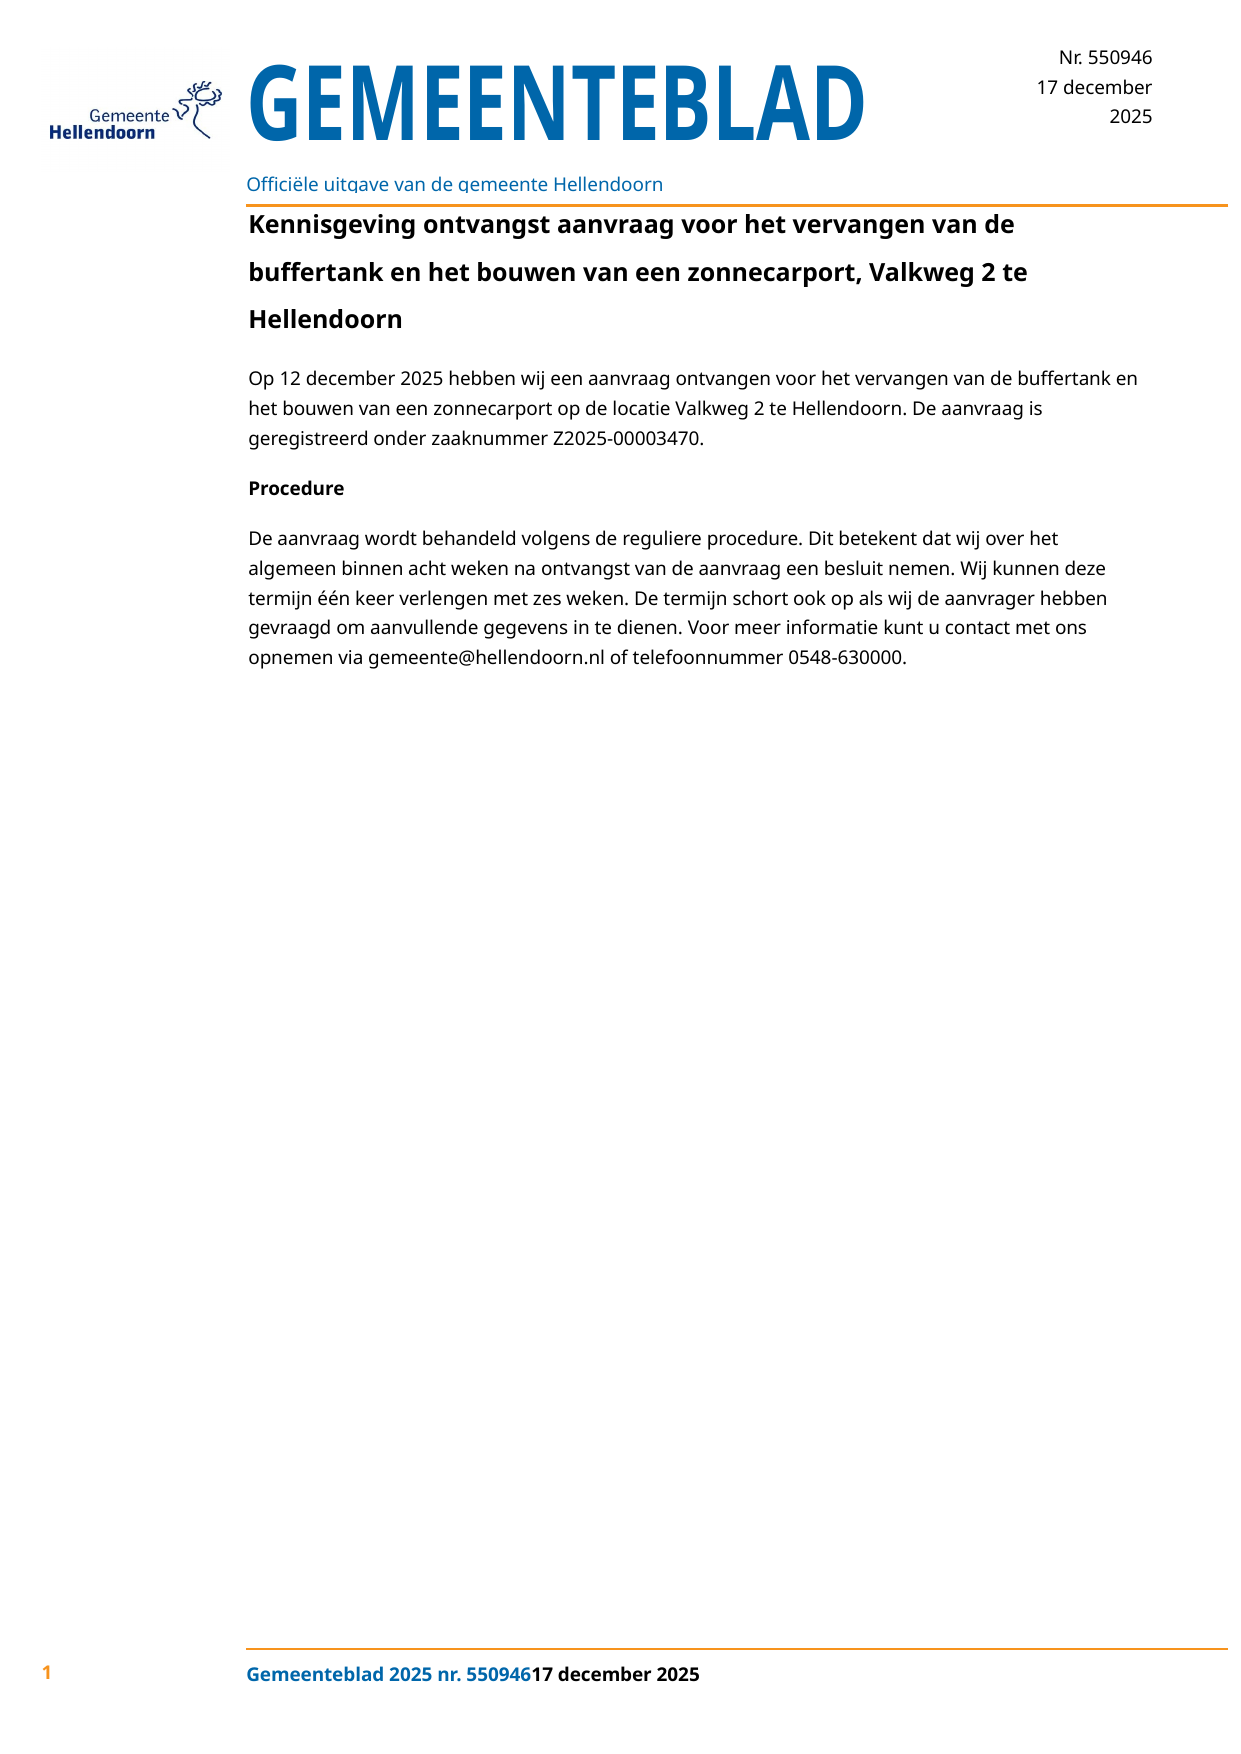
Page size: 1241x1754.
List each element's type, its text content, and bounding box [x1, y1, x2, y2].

picture [41, 47, 231, 172]
text Procedure [248, 475, 1152, 501]
text Op 12 december 2025 hebben wij een aanvraag ontvangen voor het vervangen van de buffertank en het bouwen van een zonnecarport op de locatie Valkweg 2 te Hellendoorn. De aanvraag is geregistreerd onder zaaknummer Z2025-00003470. [248, 366, 1152, 450]
text De aanvraag wordt behandeld volgens de reguliere procedure. Dit betekent dat wij over het algemeen binnen acht weken na ontvangst van de aanvraag een besluit nemen. Wij kunnen deze termijn één keer verlengen met zes weken. De termijn schort ook op als wij de aanvrager hebben gevraagd om aanvullende gegevens in te dienen. Voor meer informatie kunt u contact met ons opnemen via gemeente@hellendoorn.nl of telefoonnummer 0548-630000. [248, 526, 1152, 669]
text Kennisgeving ontvangst aanvraag voor het vervangen van de buffertank en het bouwen van een zonnecarport, Valkweg 2 te Hellendoorn [248, 207, 1152, 336]
